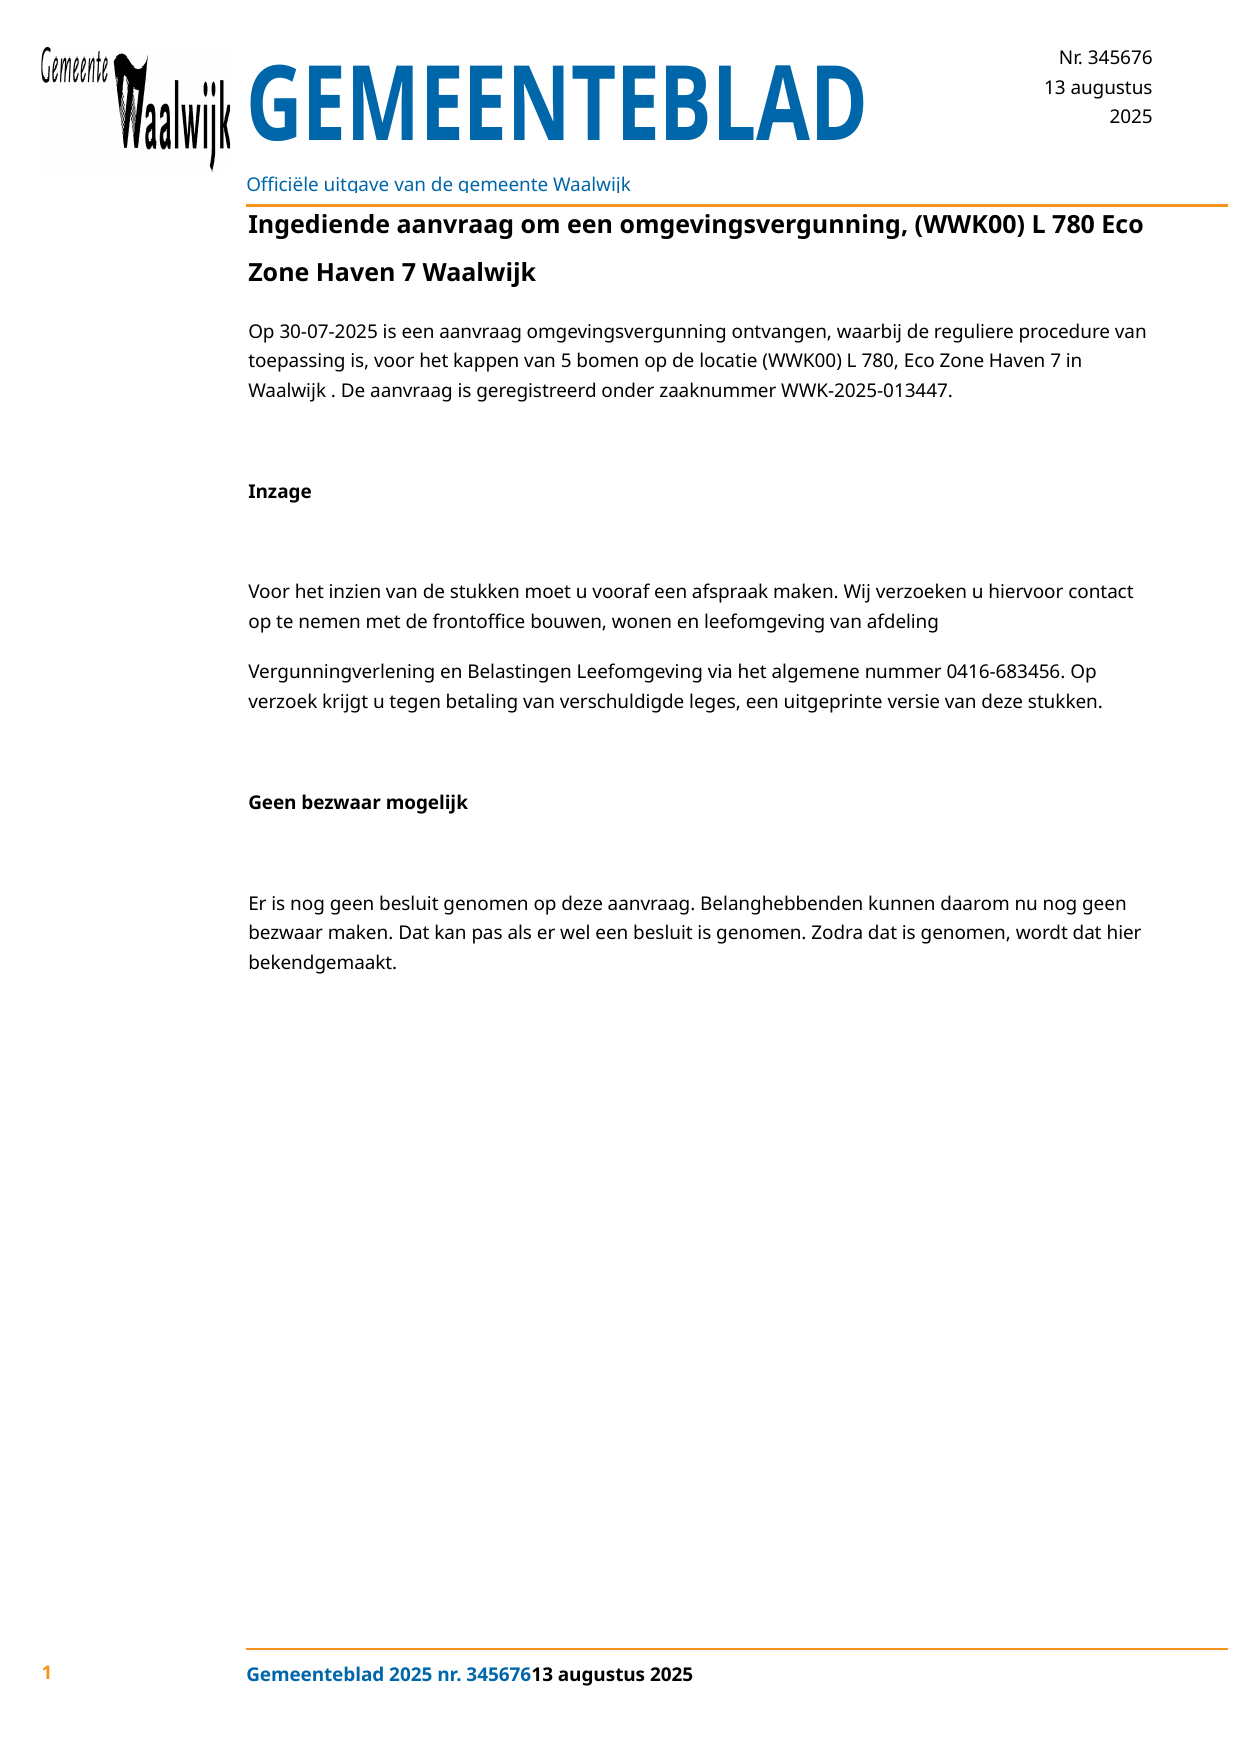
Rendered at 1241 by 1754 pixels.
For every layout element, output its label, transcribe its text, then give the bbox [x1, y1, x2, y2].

text Inzage [248, 478, 1152, 504]
text Vergunningverlening en Belastingen Leefomgeving via het algemene nummer 0416-683456. Op verzoek krijgt u tegen betaling van verschuldigde leges, een uitgeprinte versie van deze stukken. [248, 659, 1152, 714]
text Er is nog geen besluit genomen op deze aanvraag. Belanghebbenden kunnen daarom nu nog geen bezwaar maken. Dat kan pas als er wel een besluit is genomen. Zodra dat is genomen, wordt dat hier bekendgemaakt. [248, 890, 1152, 975]
text Geen bezwaar mogelijk [248, 789, 1152, 815]
text Voor het inzien van de stukken moet u vooraf een afspraak maken. Wij verzoeken u hiervoor contact op te nemen met de frontoffice bouwen, wonen en leefomgeving van afdeling [248, 579, 1152, 634]
text Op 30-07-2025 is een aanvraag omgevingsvergunning ontvangen, waarbij de reguliere procedure van toepassing is, voor het kappen van 5 bomen op de locatie (WWK00) L 780, Eco Zone Haven 7 in Waalwijk . De aanvraag is geregistreerd onder zaaknummer WWK-2025-013447. [248, 318, 1152, 403]
picture [41, 47, 231, 172]
text Ingediende aanvraag om een omgevingsvergunning, (WWK00) L 780 Eco Zone Haven 7 Waalwijk [248, 207, 1152, 288]
